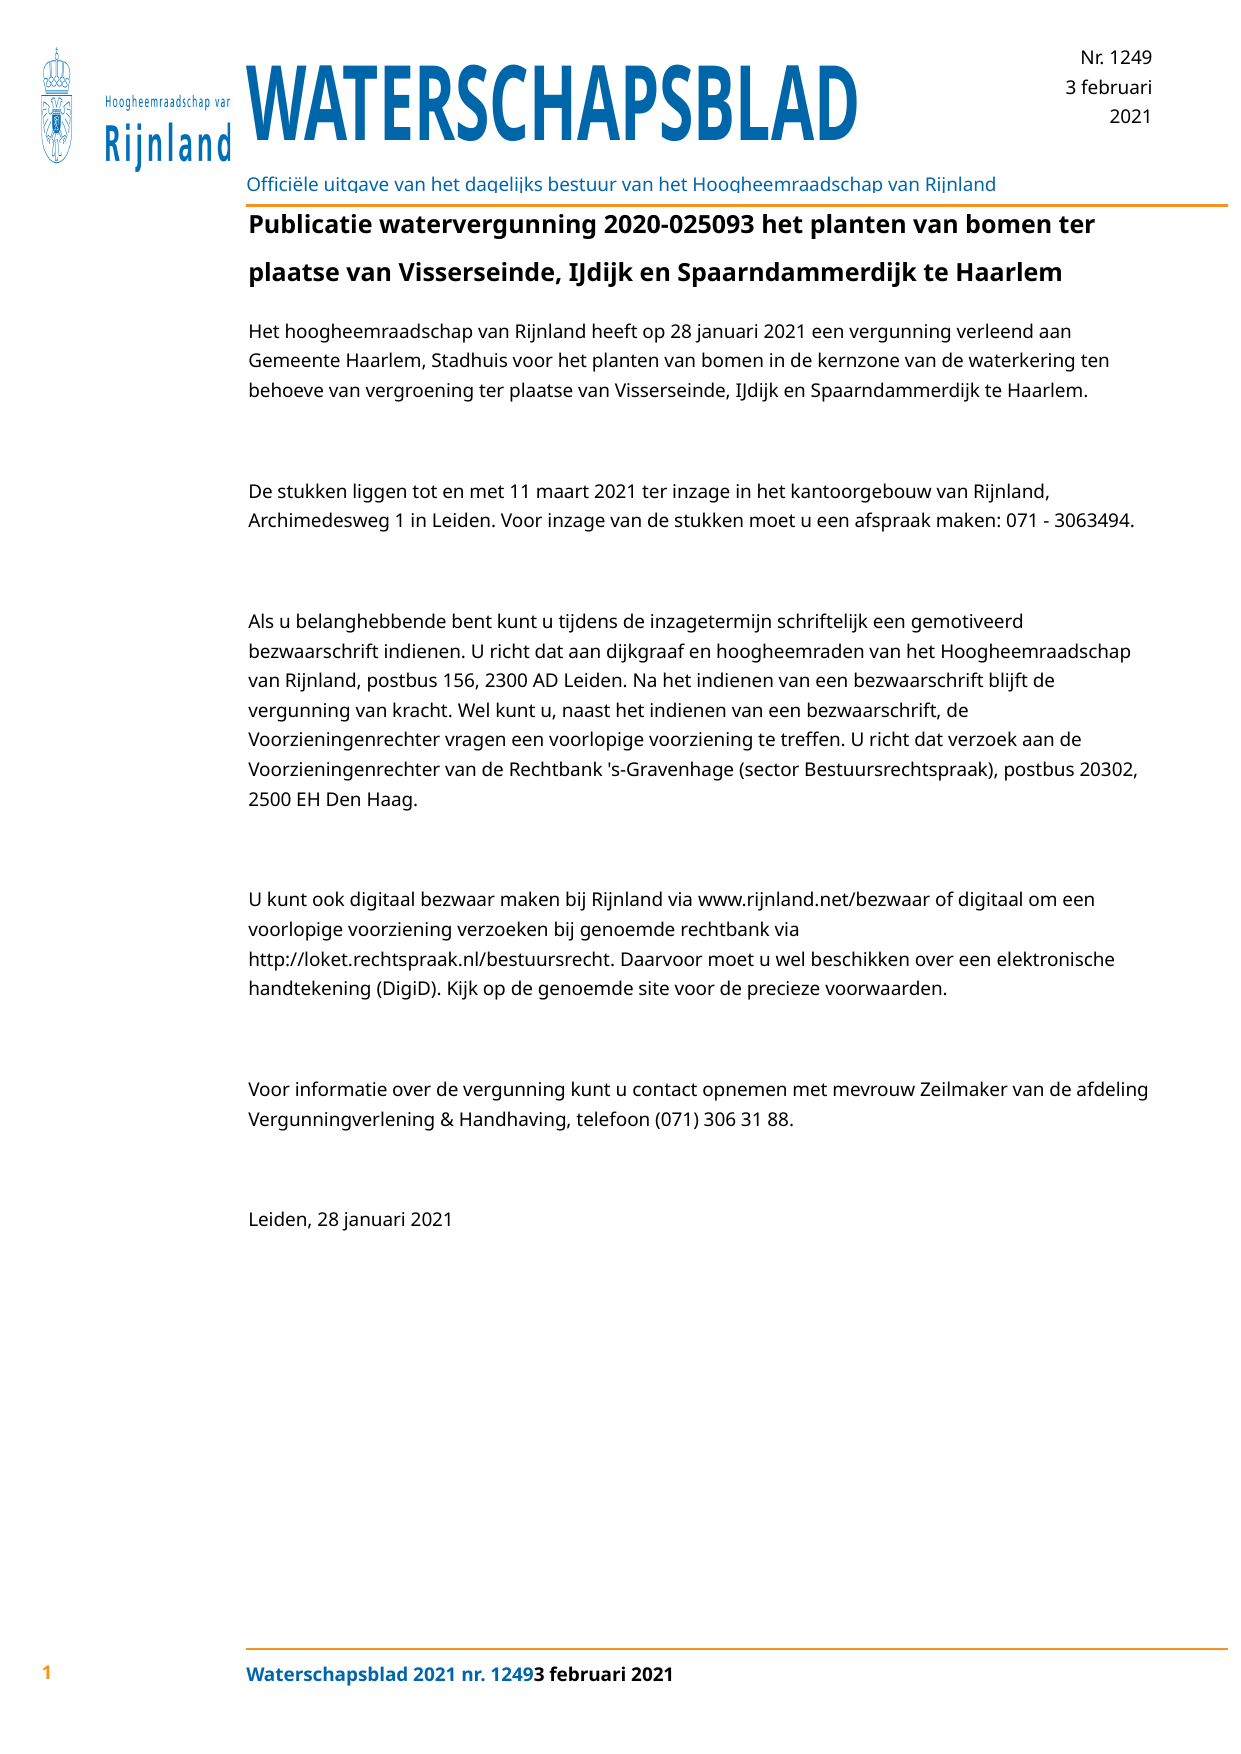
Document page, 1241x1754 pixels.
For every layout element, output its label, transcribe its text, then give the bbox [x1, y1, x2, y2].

text Publicatie watervergunning 2020-025093 het planten van bomen ter plaatse van Visserseinde, IJdijk en Spaarndammerdijk te Haarlem [248, 207, 1152, 288]
text De stukken liggen tot en met 11 maart 2021 ter inzage in het kantoorgebouw van Rijnland, Archimedesweg 1 in Leiden. Voor inzage van de stukken moet u een afspraak maken: 071 - 3063494. [248, 478, 1152, 533]
picture [41, 47, 231, 172]
text U kunt ook digitaal bezwaar maken bij Rijnland via www.rijnland.net/bezwaar of digitaal om een voorlopige voorziening verzoeken bij genoemde rechtbank via http://loket.rechtspraak.nl/bestuursrecht. Daarvoor moet u wel beschikken over een elektronische handtekening (DigiD). Kijk op de genoemde site voor de precieze voorwaarden. [248, 887, 1152, 1001]
text Voor informatie over de vergunning kunt u contact opnemen met mevrouw Zeilmaker van de afdeling Vergunningverlening & Handhaving, telefoon (071) 306 31 88. [248, 1076, 1152, 1132]
text Als u belanghebbende bent kunt u tijdens de inzagetermijn schriftelijk een gemotiveerd bezwaarschrift indienen. U richt dat aan dijkgraaf en hoogheemraden van het Hoogheemraadschap van Rijnland, postbus 156, 2300 AD Leiden. Na het indienen van een bezwaarschrift blijft de vergunning van kracht. Wel kunt u, naast het indienen van een bezwaarschrift, de Voorzieningenrechter vragen een voorlopige voorziening te treffen. U richt dat verzoek aan de Voorzieningenrechter van de Rechtbank 's-Gravenhage (sector Bestuursrechtspraak), postbus 20302, 2500 EH Den Haag. [248, 608, 1152, 812]
text Leiden, 28 januari 2021 [248, 1207, 1152, 1232]
text Het hoogheemraadschap van Rijnland heeft op 28 januari 2021 een vergunning verleend aan Gemeente Haarlem, Stadhuis voor het planten van bomen in de kernzone van de waterkering ten behoeve van vergroening ter plaatse van Visserseinde, IJdijk en Spaarndammerdijk te Haarlem. [248, 318, 1152, 403]
